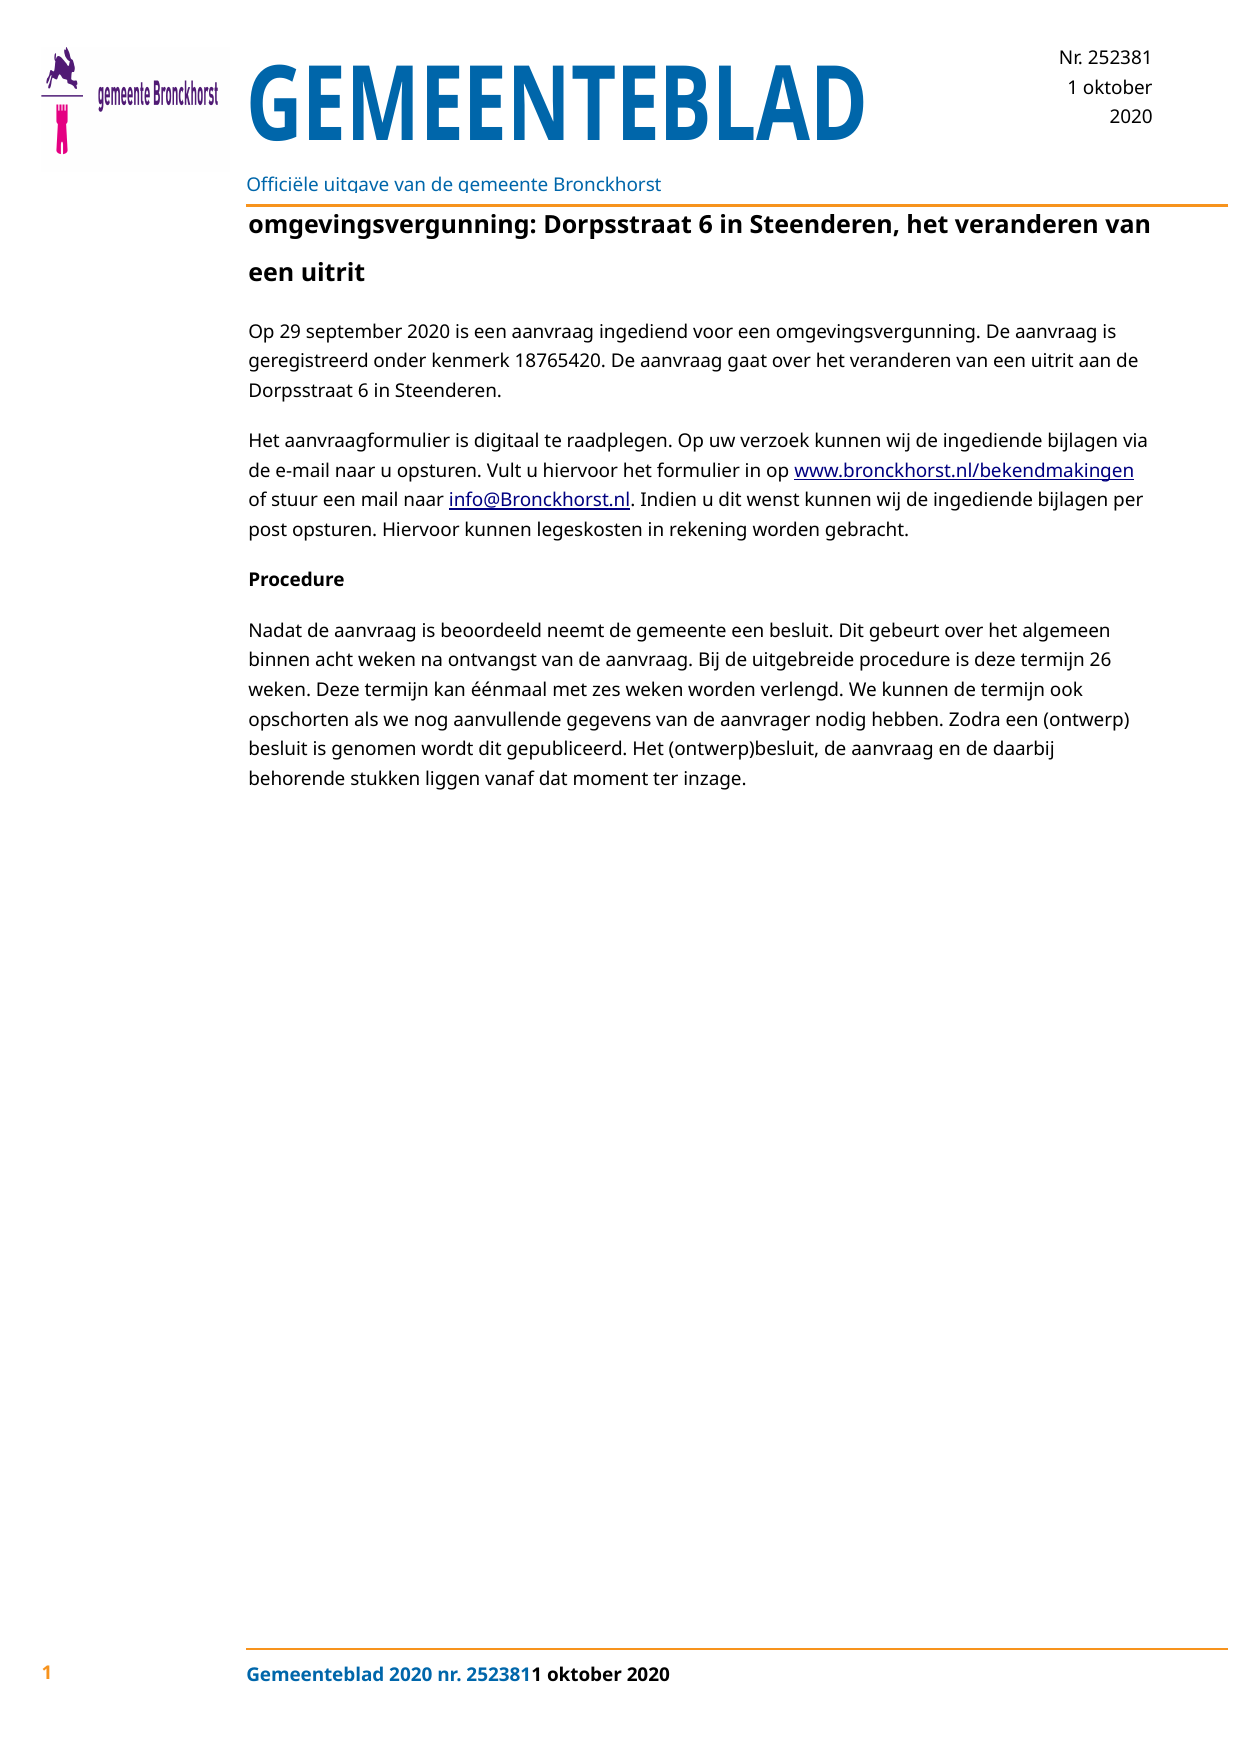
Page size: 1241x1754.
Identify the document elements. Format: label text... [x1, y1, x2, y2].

picture [41, 47, 231, 172]
text Op 29 september 2020 is een aanvraag ingediend voor een omgevingsvergunning. De aanvraag is geregistreerd onder kenmerk 18765420. De aanvraag gaat over het veranderen van een uitrit aan de Dorpsstraat 6 in Steenderen. [248, 318, 1152, 403]
text Procedure [248, 567, 1152, 592]
text Het aanvraagformulier is digitaal te raadplegen. Op uw verzoek kunnen wij de ingediende bijlagen via de e-mail naar u opsturen. Vult u hiervoor het formulier in op www.bronckhorst.nl/bekendmakingen of stuur een mail naar info@Bronckhorst.nl. Indien u dit wenst kunnen wij de ingediende bijlagen per post opsturen. Hiervoor kunnen legeskosten in rekening worden gebracht. [248, 427, 1152, 542]
text Nadat de aanvraag is beoordeeld neemt de gemeente een besluit. Dit gebeurt over het algemeen binnen acht weken na ontvangst van de aanvraag. Bij de uitgebreide procedure is deze termijn 26 weken. Deze termijn kan éénmaal met zes weken worden verlengd. We kunnen de termijn ook opschorten als we nog aanvullende gegevens van de aanvrager nodig hebben. Zodra een (ontwerp) besluit is genomen wordt dit gepubliceerd. Het (ontwerp)besluit, de aanvraag en de daarbij behorende stukken liggen vanaf dat moment ter inzage. [248, 617, 1152, 791]
text omgevingsvergunning: Dorpsstraat 6 in Steenderen, het veranderen van een uitrit [248, 207, 1152, 288]
